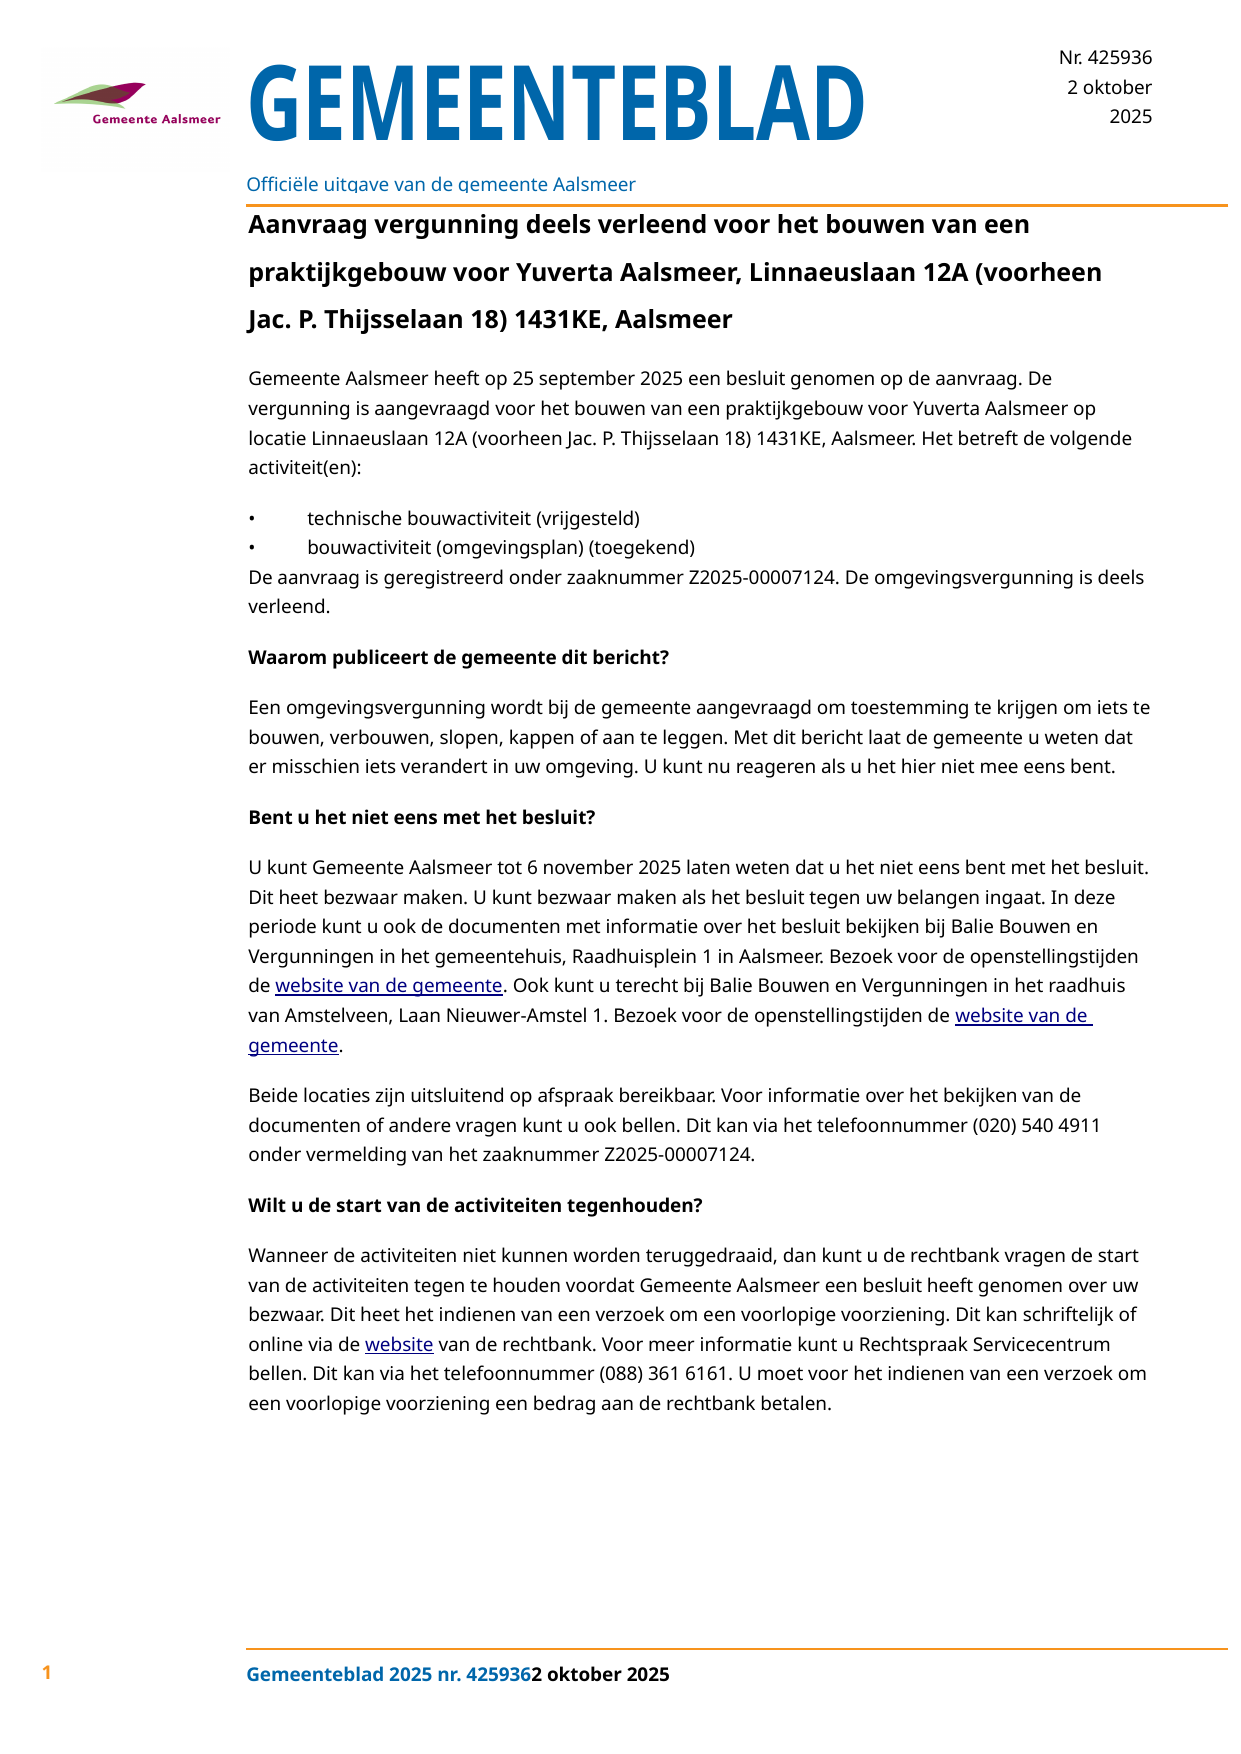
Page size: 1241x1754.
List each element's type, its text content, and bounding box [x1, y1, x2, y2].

text Bent u het niet eens met het besluit? [248, 804, 1152, 829]
text Wanneer de activiteiten niet kunnen worden teruggedraaid, dan kunt u de rechtbank vragen de start van de activiteiten tegen te houden voordat Gemeente Aalsmeer een besluit heeft genomen over uw bezwaar. Dit heet het indienen van een verzoek om een voorlopige voorziening. Dit kan schriftelijk of online via de website van de rechtbank. Voor meer informatie kunt u Rechtspraak Servicecentrum bellen. Dit kan via het telefoonnummer (088) 361 6161. U moet voor het indienen van een verzoek om een voorlopige voorziening een bedrag aan de rechtbank betalen. [248, 1242, 1152, 1416]
list bouwactiviteit (omgevingsplan) (toegekend) [248, 534, 1152, 560]
text Beide locaties zijn uitsluitend op afspraak bereikbaar. Voor informatie over het bekijken van de documenten of andere vragen kunt u ook bellen. Dit kan via het telefoonnummer (020) 540 4911 onder vermelding van het zaaknummer Z2025-00007124. [248, 1082, 1152, 1167]
text De aanvraag is geregistreerd onder zaaknummer Z2025-00007124. De omgevingsvergunning is deels verleend. [248, 564, 1152, 619]
text Een omgevingsvergunning wordt bij de gemeente aangevraagd om toestemming te krijgen om iets te bouwen, verbouwen, slopen, kappen of aan te leggen. Met dit bericht laat de gemeente u weten dat er misschien iets verandert in uw omgeving. U kunt nu reageren als u het hier niet mee eens bent. [248, 694, 1152, 779]
text Aanvraag vergunning deels verleend voor het bouwen van een praktijkgebouw voor Yuverta Aalsmeer, Linnaeuslaan 12A (voorheen Jac. P. Thijsselaan 18) 1431KE, Aalsmeer [248, 207, 1152, 336]
text Gemeente Aalsmeer heeft op 25 september 2025 een besluit genomen op de aanvraag. De vergunning is aangevraagd voor het bouwen van een praktijkgebouw voor Yuverta Aalsmeer op locatie Linnaeuslaan 12A (voorheen Jac. P. Thijsselaan 18) 1431KE, Aalsmeer. Het betreft de volgende activiteit(en): [248, 366, 1152, 480]
text U kunt Gemeente Aalsmeer tot 6 november 2025 laten weten dat u het niet eens bent met het besluit. Dit heet bezwaar maken. U kunt bezwaar maken als het besluit tegen uw belangen ingaat. In deze periode kunt u ook de documenten met informatie over het besluit bekijken bij Balie Bouwen en Vergunningen in het gemeentehuis, Raadhuisplein 1 in Aalsmeer. Bezoek voor de openstellingstijden de website van de gemeente. Ook kunt u terecht bij Balie Bouwen en Vergunningen in het raadhuis van Amstelveen, Laan Nieuwer-Amstel 1. Bezoek voor de openstellingstijden de website van de gemeente. [248, 854, 1152, 1057]
picture [41, 47, 231, 172]
text Wilt u de start van de activiteiten tegenhouden? [248, 1192, 1152, 1217]
list technische bouwactiviteit (vrijgesteld) [248, 505, 1152, 530]
text Waarom publiceert de gemeente dit bericht? [248, 644, 1152, 669]
